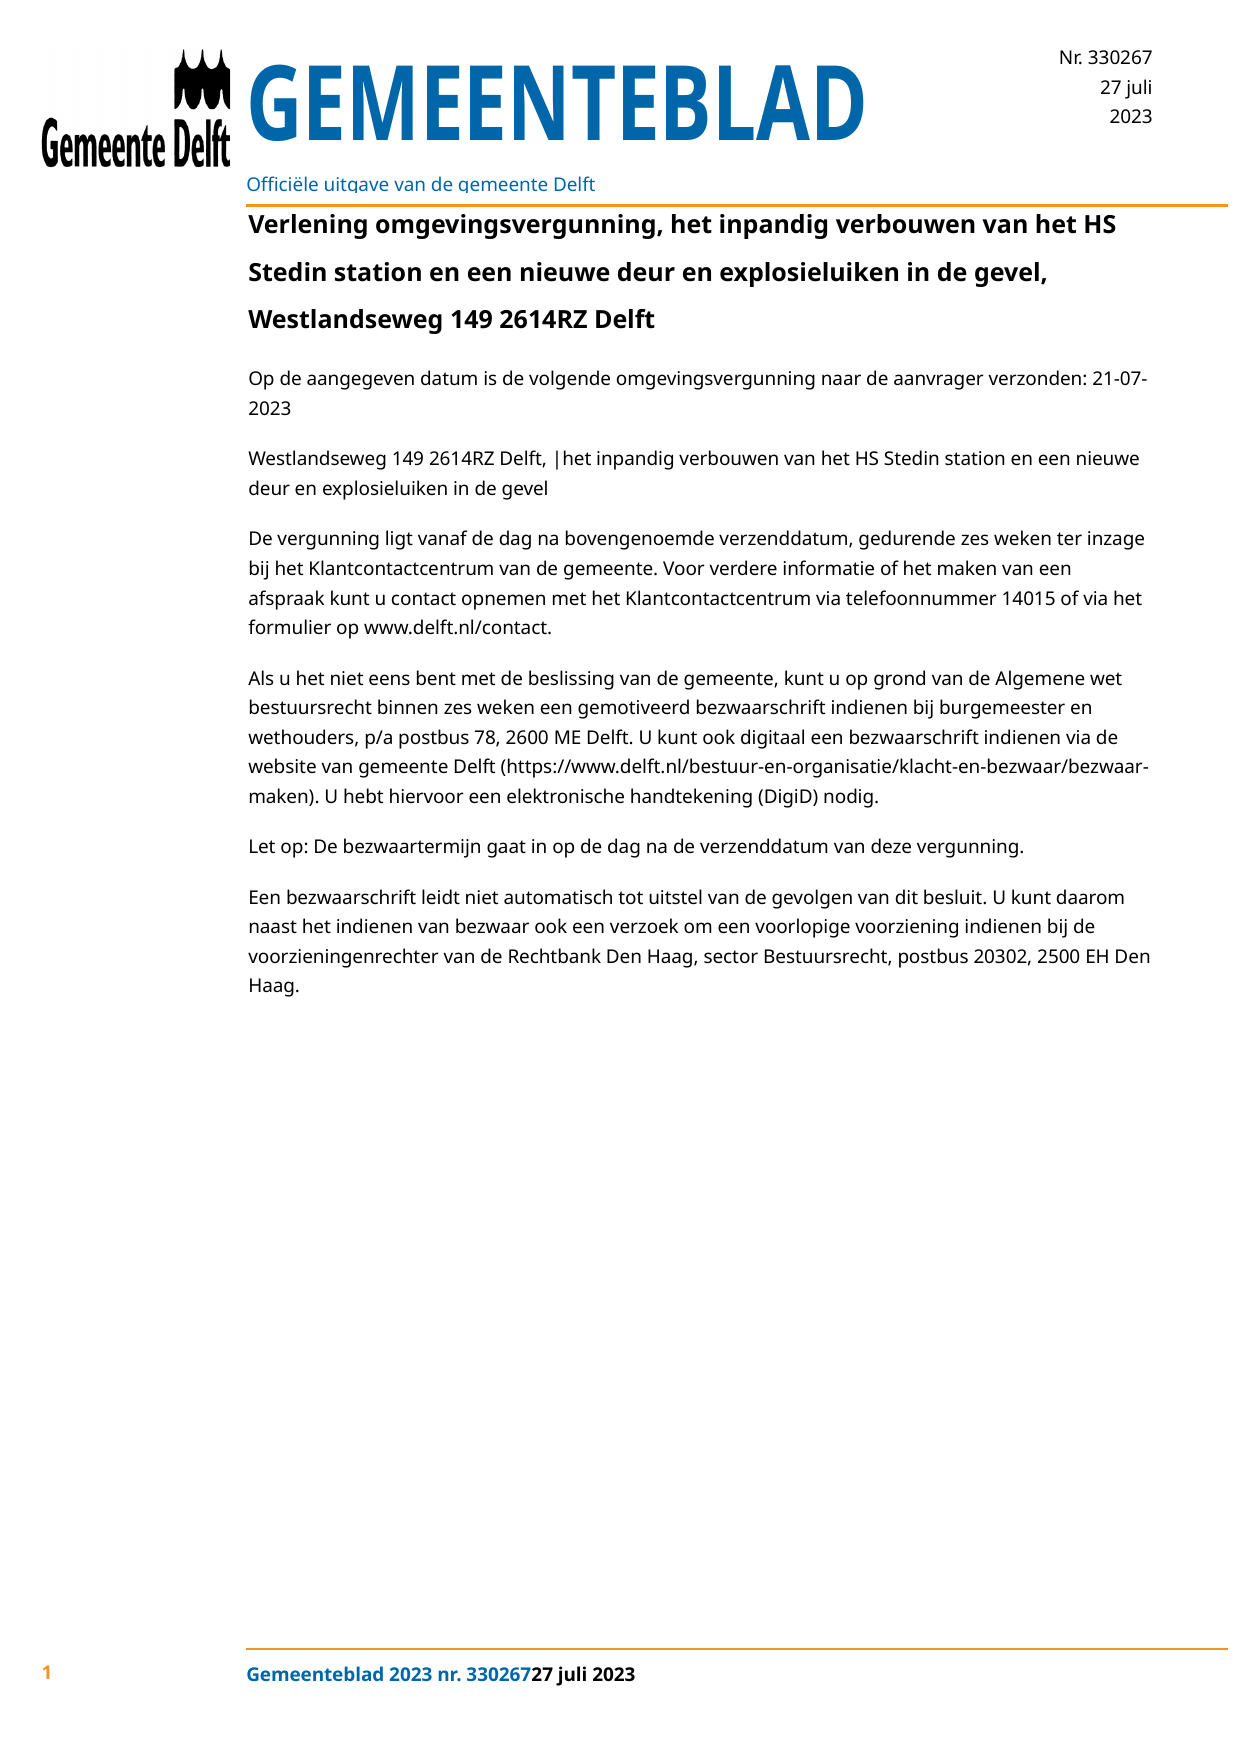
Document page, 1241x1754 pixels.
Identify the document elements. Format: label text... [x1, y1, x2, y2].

text Let op: De bezwaartermijn gaat in op de dag na de verzenddatum van deze vergunning. [248, 833, 1152, 859]
picture [41, 47, 231, 172]
text Als u het niet eens bent met de beslissing van de gemeente, kunt u op grond van de Algemene wet bestuursrecht binnen zes weken een gemotiveerd bezwaarschrift indienen bij burgemeester en wethouders, p/a postbus 78, 2600 ME Delft. U kunt ook digitaal een bezwaarschrift indienen via de website van gemeente Delft (https://www.delft.nl/bestuur-en-organisatie/klacht-en-bezwaar/bezwaar-maken). U hebt hiervoor een elektronische handtekening (DigiD) nodig. [248, 665, 1152, 809]
text Verlening omgevingsvergunning, het inpandig verbouwen van het HS Stedin station en een nieuwe deur en explosieluiken in de gevel, Westlandseweg 149 2614RZ Delft [248, 207, 1152, 336]
text Een bezwaarschrift leidt niet automatisch tot uitstel van de gevolgen van dit besluit. U kunt daarom naast het indienen van bezwaar ook een verzoek om een voorlopige voorziening indienen bij de voorzieningenrechter van de Rechtbank Den Haag, sector Bestuursrecht, postbus 20302, 2500 EH Den Haag. [248, 884, 1152, 998]
text De vergunning ligt vanaf de dag na bovengenoemde verzenddatum, gedurende zes weken ter inzage bij het Klantcontactcentrum van de gemeente. Voor verdere informatie of het maken van een afspraak kunt u contact opnemen met het Klantcontactcentrum via telefoonnummer 14015 of via het formulier op www.delft.nl/contact. [248, 526, 1152, 640]
text Westlandseweg 149 2614RZ Delft, |het inpandig verbouwen van het HS Stedin station en een nieuwe deur en explosieluiken in de gevel [248, 446, 1152, 501]
text Op de aangegeven datum is de volgende omgevingsvergunning naar de aanvrager verzonden: 21-07-2023 [248, 366, 1152, 421]
